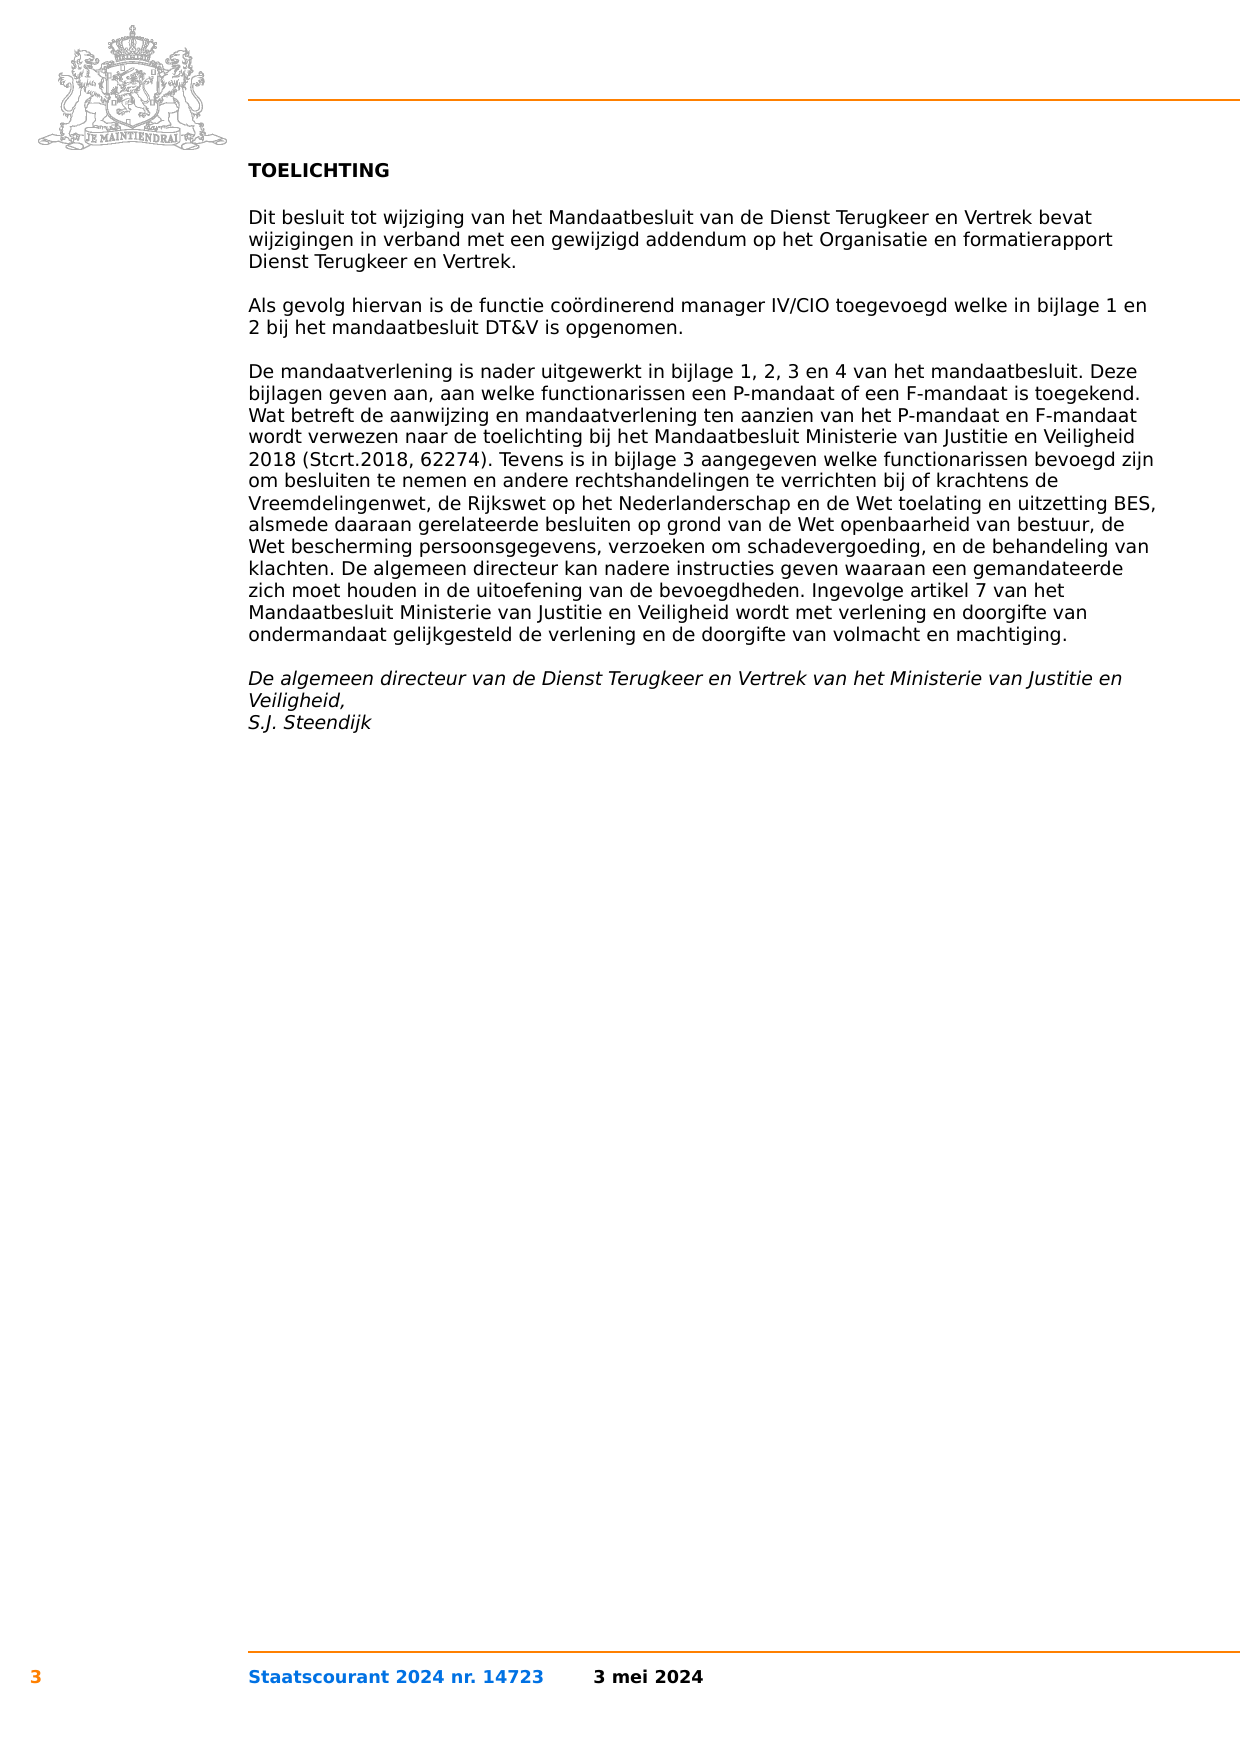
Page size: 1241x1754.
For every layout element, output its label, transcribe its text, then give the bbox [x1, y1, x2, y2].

picture [38, 25, 227, 150]
text Als gevolg hiervan is de functie coördinerend manager IV/CIO toegevoegd welke in bijlage 1 en 2 bij het mandaatbesluit DT&V is opgenomen. [248, 295, 1163, 339]
text Dit besluit tot wijziging van het Mandaatbesluit van de Dienst Terugkeer en Vertrek bevat wijzigingen in verband met een gewijzigd addendum op het Organisatie en formatierapport Dienst Terugkeer en Vertrek. [248, 207, 1163, 273]
subtitle TOELICHTING [248, 160, 1163, 182]
text De algemeen directeur van de Dienst Terugkeer en Vertrek van het Ministerie van Justitie en Veiligheid, S.J. Steendijk [248, 668, 1163, 734]
text De mandaatverlening is nader uitgewerkt in bijlage 1, 2, 3 en 4 van het mandaatbesluit. Deze bijlagen geven aan, aan welke functionarissen een P-mandaat of een F-mandaat is toegekend. Wat betreft de aanwijzing en mandaatverlening ten aanzien van het P-mandaat en F-mandaat wordt verwezen naar de toelichting bij het Mandaatbesluit Ministerie van Justitie en Veiligheid 2018 (Stcrt.2018, 62274). Tevens is in bijlage 3 aangegeven welke functionarissen bevoegd zijn om besluiten te nemen en andere rechtshandelingen te verrichten bij of krachtens de Vreemdelingenwet, de Rijkswet op het Nederlanderschap en de Wet toelating en uitzetting BES, alsmede daaraan gerelateerde besluiten op grond van de Wet openbaarheid van bestuur, de Wet bescherming persoonsgegevens, verzoeken om schadevergoeding, en de behandeling van klachten. De algemeen directeur kan nadere instructies geven waaraan een gemandateerde zich moet houden in de uitoefening van de bevoegdheden. Ingevolge artikel 7 van het Mandaatbesluit Ministerie van Justitie en Veiligheid wordt met verlening en doorgifte van ondermandaat gelijkgesteld de verlening en de doorgifte van volmacht en machtiging. [248, 361, 1163, 646]
